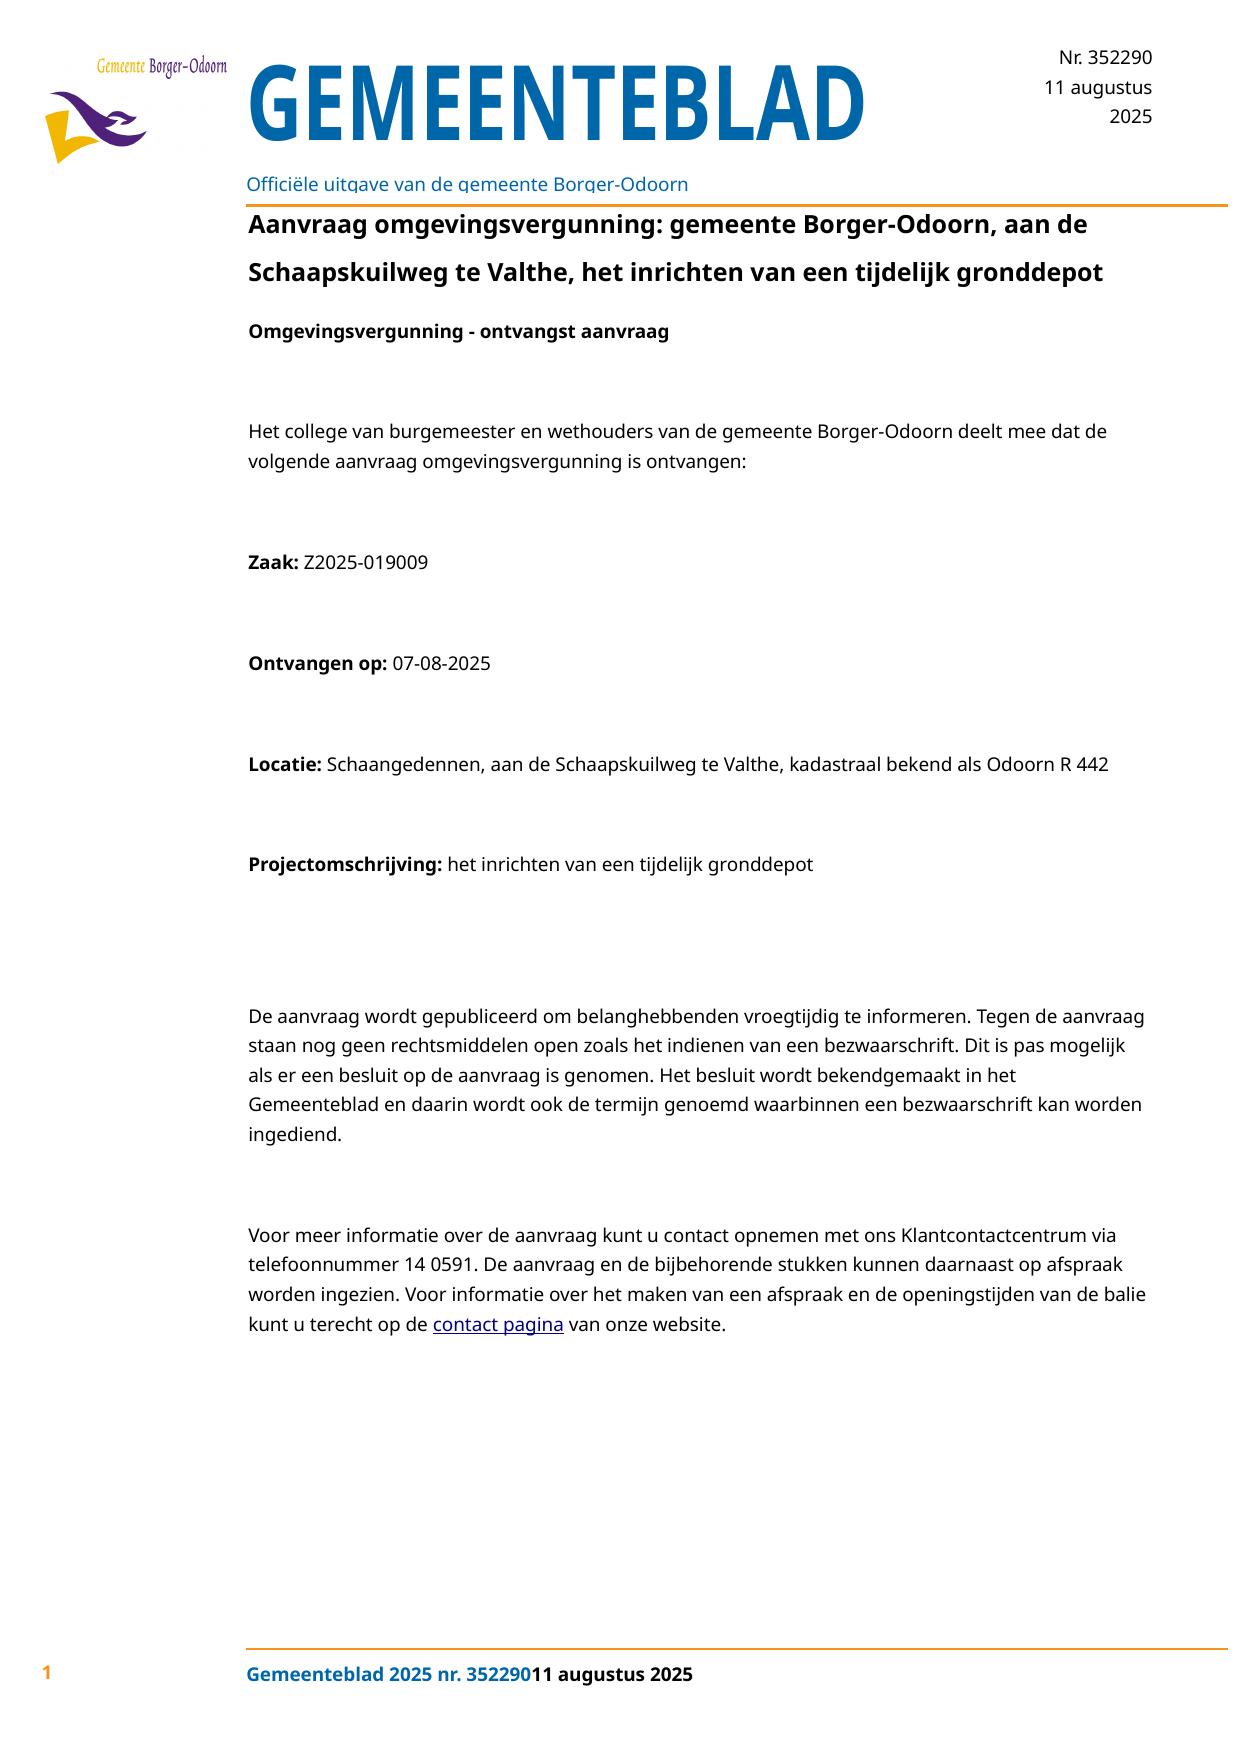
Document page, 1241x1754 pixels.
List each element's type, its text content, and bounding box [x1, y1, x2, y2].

text Omgevingsvergunning - ontvangst aanvraag [248, 318, 1152, 344]
text Projectomschrijving: het inrichten van een tijdelijk gronddepot [248, 852, 1152, 877]
text Locatie: Schaangedennen, aan de Schaapskuilweg te Valthe, kadastraal bekend als Odoorn R 442 [248, 751, 1152, 777]
text Zaak: Z2025-019009 [248, 549, 1152, 575]
text Ontvangen op: 07-08-2025 [248, 650, 1152, 676]
text De aanvraag wordt gepubliceerd om belanghebbenden vroegtijdig te informeren. Tegen de aanvraag staan nog geen rechtsmiddelen open zoals het indienen van een bezwaarschrift. Dit is pas mogelijk als er een besluit op de aanvraag is genomen. Het besluit wordt bekendgemaakt in het Gemeenteblad en daarin wordt ook de termijn genoemd waarbinnen een bezwaarschrift kan worden ingediend. [248, 1003, 1152, 1147]
text Het college van burgemeester en wethouders van de gemeente Borger-Odoorn deelt mee dat de volgende aanvraag omgevingsvergunning is ontvangen: [248, 419, 1152, 474]
text Aanvraag omgevingsvergunning: gemeente Borger-Odoorn, aan de Schaapskuilweg te Valthe, het inrichten van een tijdelijk gronddepot [248, 207, 1152, 288]
text Voor meer informatie over de aanvraag kunt u contact opnemen met ons Klantcontactcentrum via telefoonnummer 14 0591. De aanvraag en de bijbehorende stukken kunnen daarnaast op afspraak worden ingezien. Voor informatie over het maken van een afspraak en de openingstijden van de balie kunt u terecht op de contact pagina van onze website. [248, 1222, 1152, 1337]
picture [41, 47, 231, 172]
